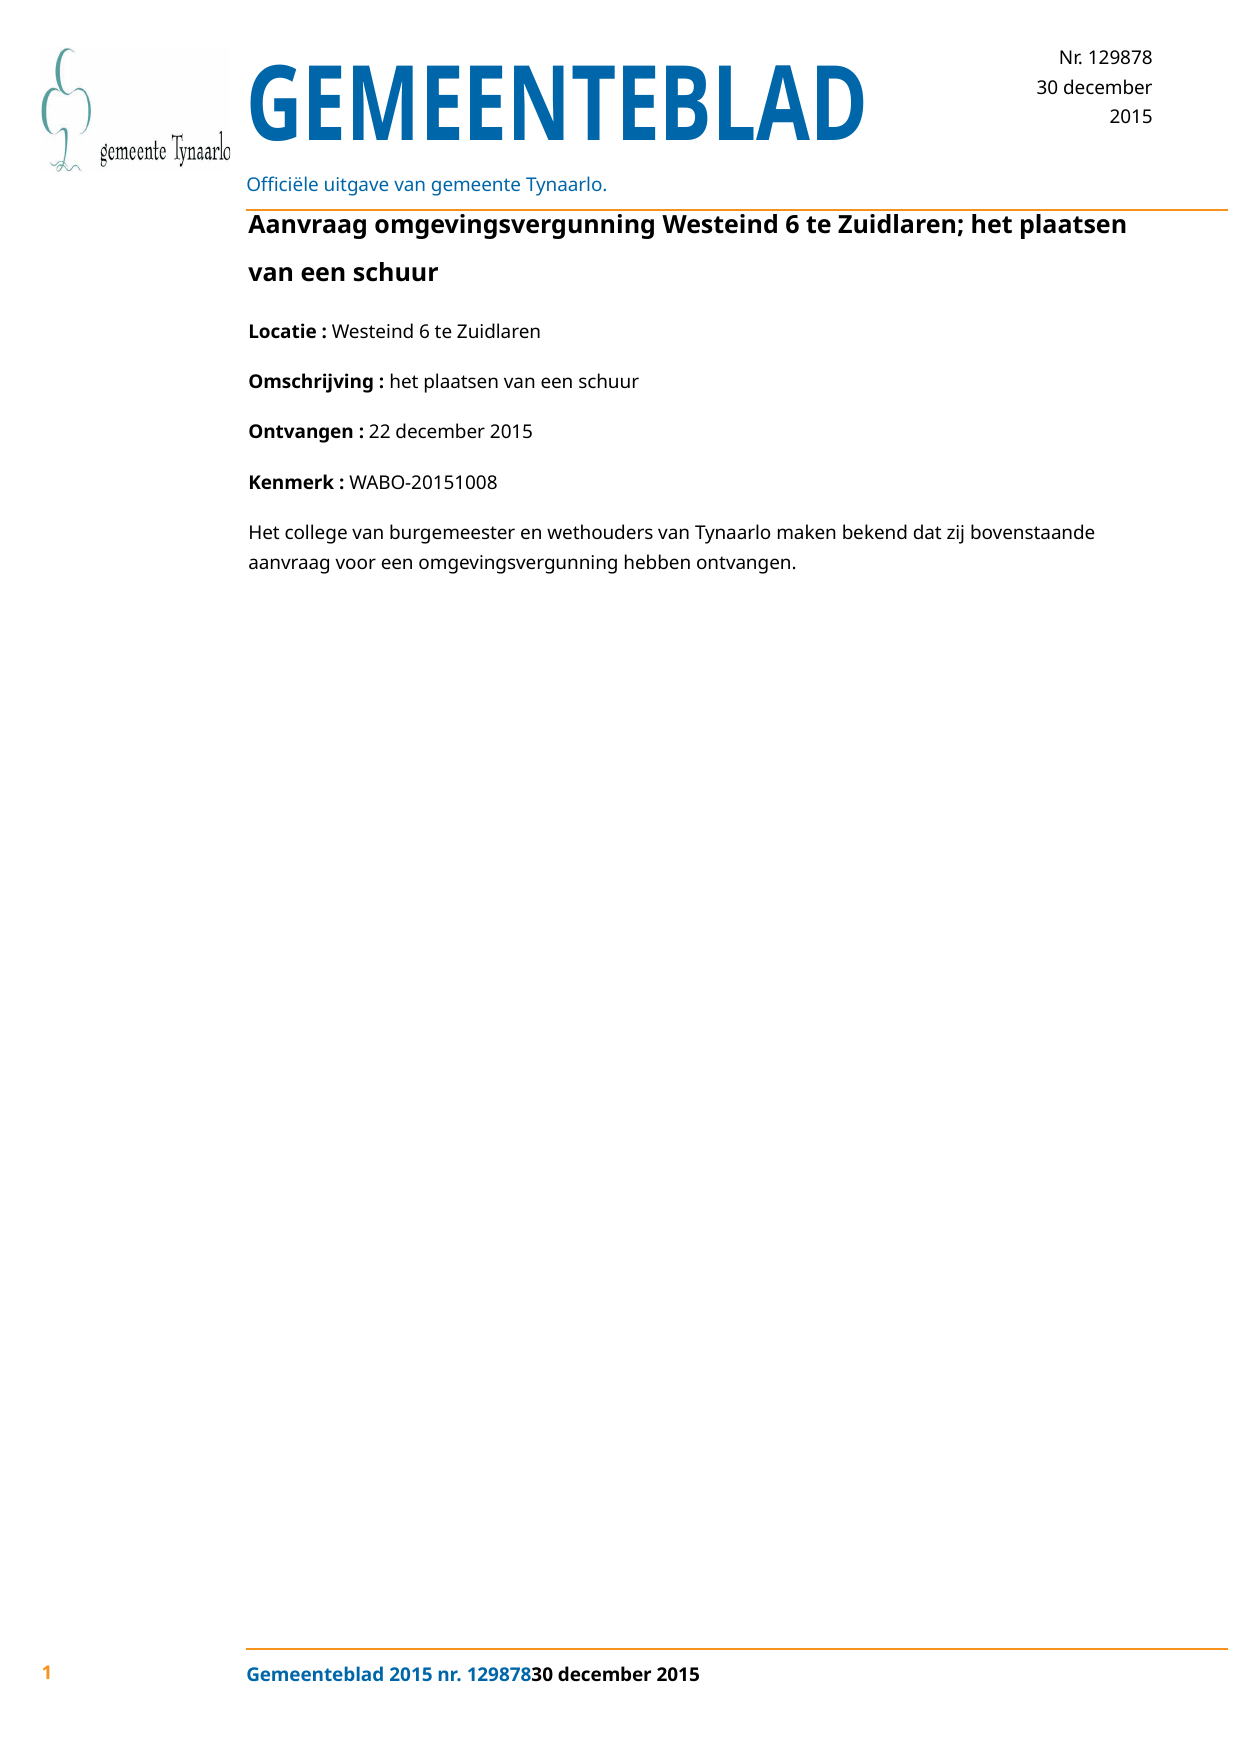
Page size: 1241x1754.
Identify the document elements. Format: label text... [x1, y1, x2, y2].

text Ontvangen : 22 december 2015 [248, 419, 1152, 444]
text Het college van burgemeester en wethouders van Tynaarlo maken bekend dat zij bovenstaande aanvraag voor een omgevingsvergunning hebben ontvangen. [248, 519, 1152, 575]
text Kenmerk : WABO-20151008 [248, 469, 1152, 495]
picture [41, 47, 231, 172]
text Omschrijving : het plaatsen van een schuur [248, 368, 1152, 394]
text Aanvraag omgevingsvergunning Westeind 6 te Zuidlaren; het plaatsen van een schuur [248, 211, 1152, 288]
text Locatie : Westeind 6 te Zuidlaren [248, 318, 1152, 344]
